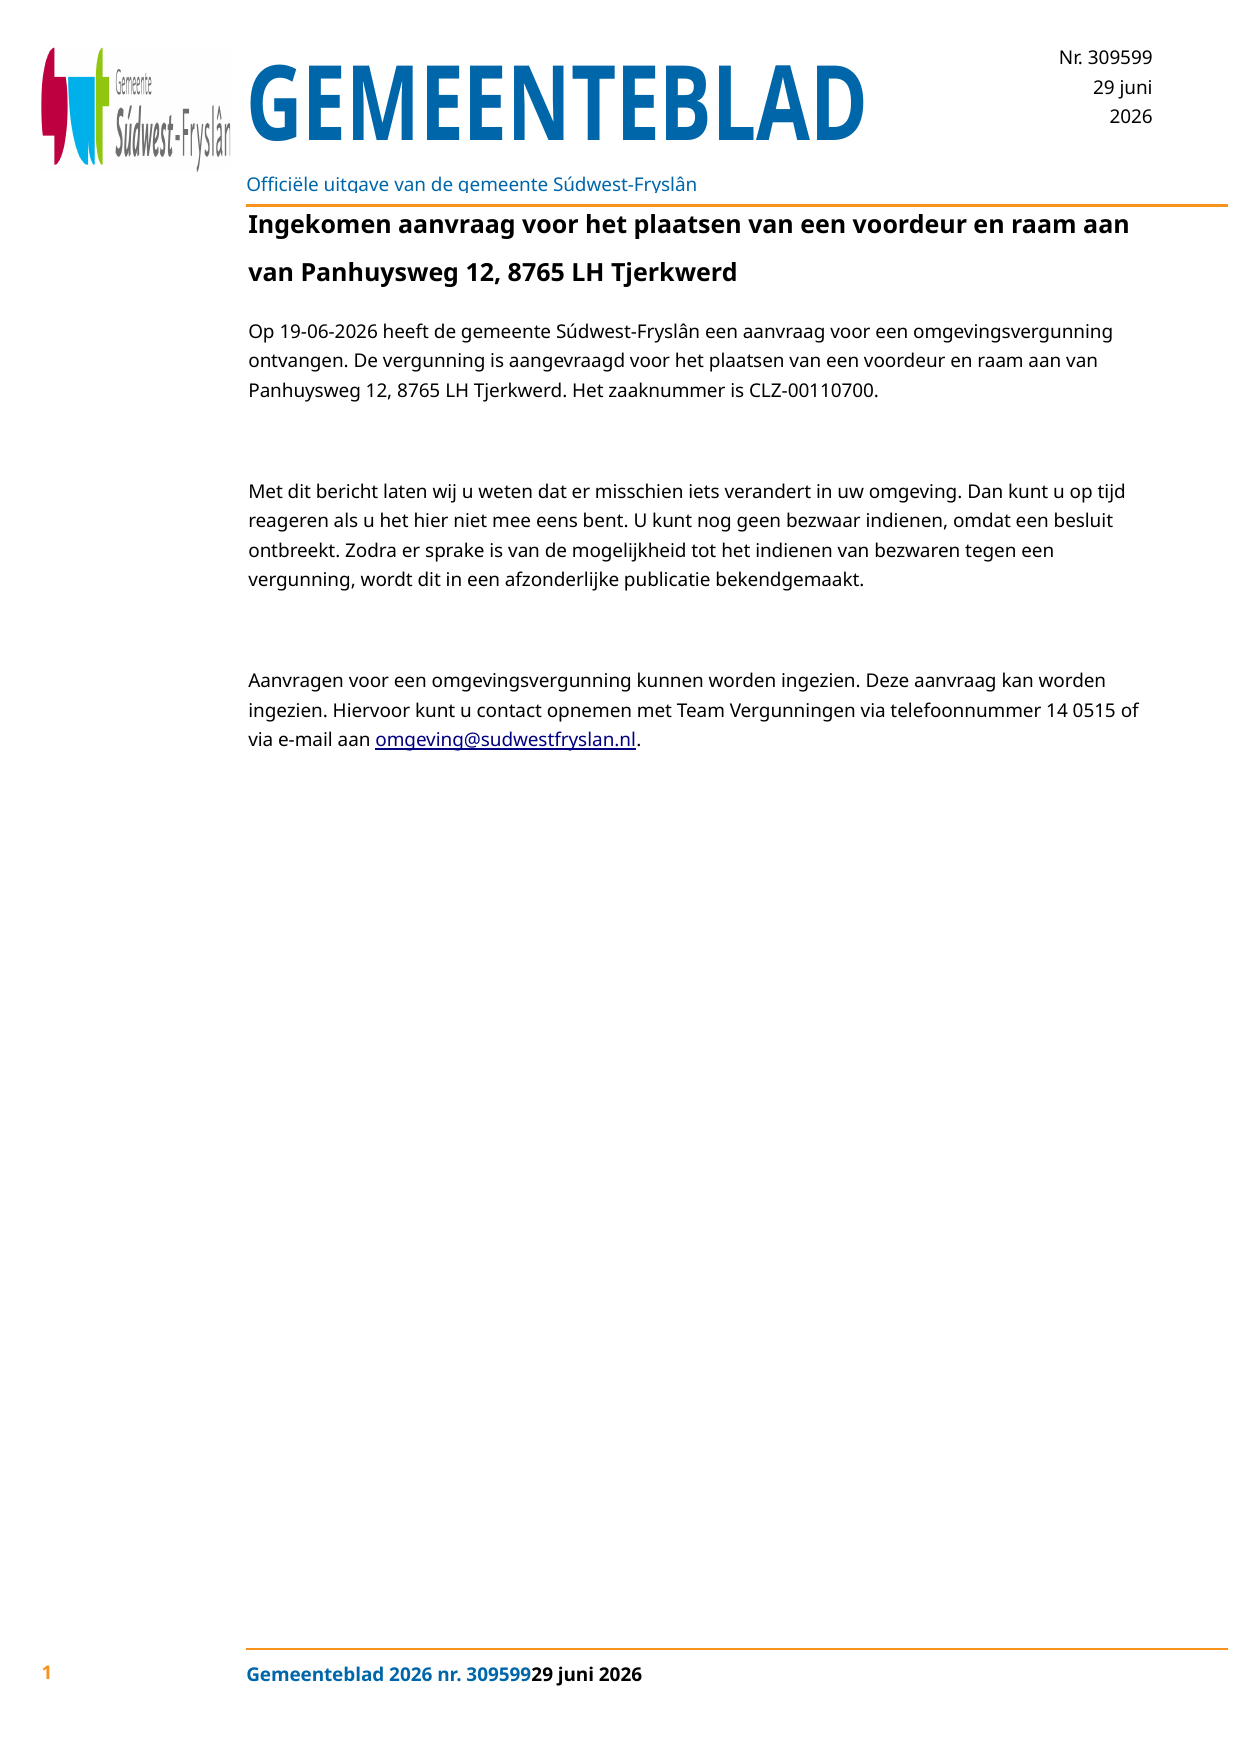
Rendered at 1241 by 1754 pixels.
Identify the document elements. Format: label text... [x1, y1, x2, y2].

picture [41, 47, 231, 172]
text Ingekomen aanvraag voor het plaatsen van een voordeur en raam aan van Panhuysweg 12, 8765 LH Tjerkwerd [248, 207, 1152, 288]
text Aanvragen voor een omgevingsvergunning kunnen worden ingezien. Deze aanvraag kan worden ingezien. Hiervoor kunt u contact opnemen met Team Vergunningen via telefoonnummer 14 0515 of via e-mail aan omgeving@sudwestfryslan.nl. [248, 667, 1152, 752]
text Met dit bericht laten wij u weten dat er misschien iets verandert in uw omgeving. Dan kunt u op tijd reageren als u het hier niet mee eens bent. U kunt nog geen bezwaar indienen, omdat een besluit ontbreekt. Zodra er sprake is van de mogelijkheid tot het indienen van bezwaren tegen een vergunning, wordt dit in een afzonderlijke publicatie bekendgemaakt. [248, 478, 1152, 592]
text Op 19-06-2026 heeft de gemeente Súdwest-Fryslân een aanvraag voor een omgevingsvergunning ontvangen. De vergunning is aangevraagd voor het plaatsen van een voordeur en raam aan van Panhuysweg 12, 8765 LH Tjerkwerd. Het zaaknummer is CLZ-00110700. [248, 318, 1152, 403]
